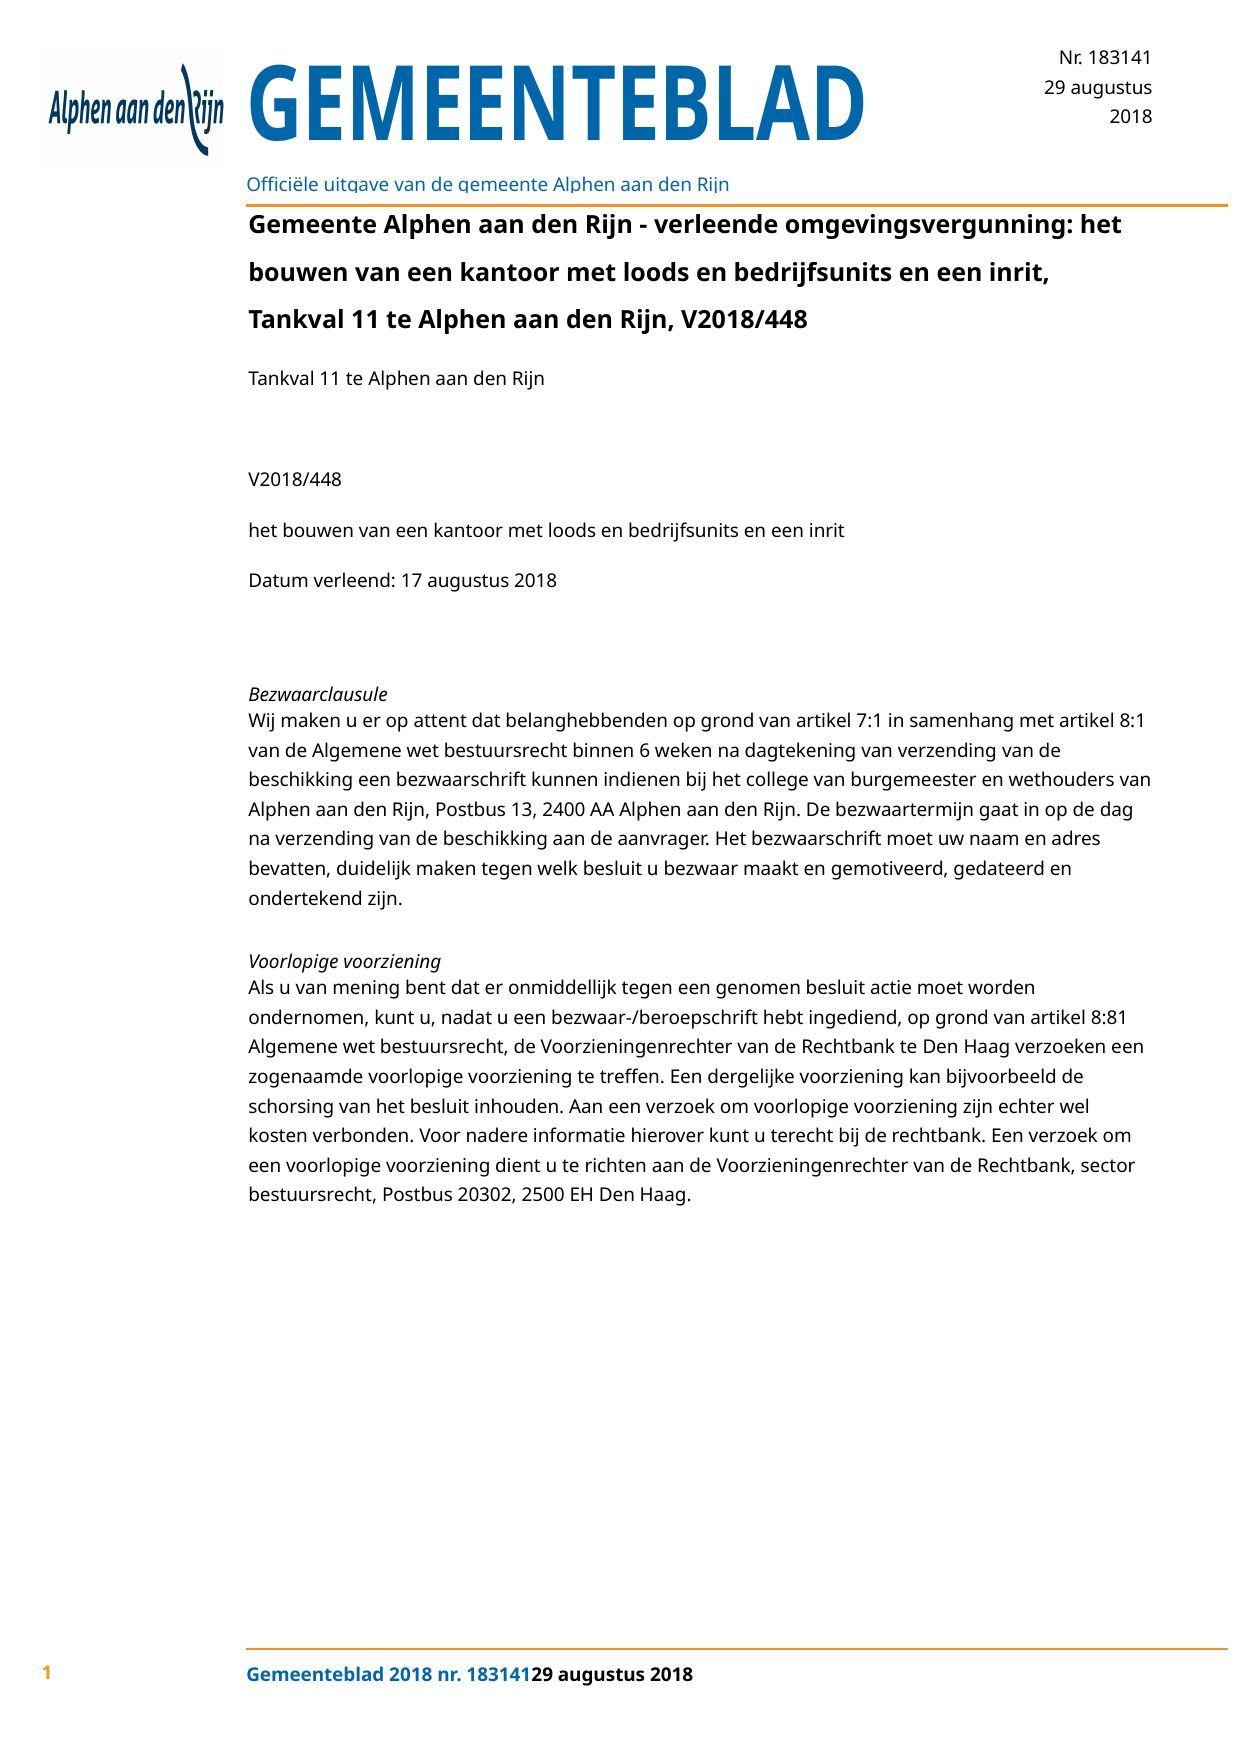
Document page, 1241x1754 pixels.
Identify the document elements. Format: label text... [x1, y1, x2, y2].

text Gemeente Alphen aan den Rijn - verleende omgevingsvergunning: het bouwen van een kantoor met loods en bedrijfsunits en een inrit, Tankval 11 te Alphen aan den Rijn, V2018/448 [248, 207, 1152, 336]
text Datum verleend: 17 augustus 2018 [248, 567, 1152, 593]
text V2018/448 [248, 466, 1152, 492]
picture [41, 47, 231, 172]
text Tankval 11 te Alphen aan den Rijn [248, 366, 1152, 391]
text Voorlopige voorziening [248, 949, 1152, 974]
text Wij maken u er op attent dat belanghebbenden op grond van artikel 7:1 in samenhang met artikel 8:1 van de Algemene wet bestuursrecht binnen 6 weken na dagtekening van verzending van de beschikking een bezwaarschrift kunnen indienen bij het college van burgemeester en wethouders van Alphen aan den Rijn, Postbus 13, 2400 AA Alphen aan den Rijn. De bezwaartermijn gaat in op de dag na verzending van de beschikking aan de aanvrager. Het bezwaarschrift moet uw naam en adres bevatten, duidelijk maken tegen welk besluit u bezwaar maakt en gemotiveerd, gedateerd en ondertekend zijn. [248, 707, 1152, 911]
text Bezwaarclausule [248, 682, 1152, 707]
text Als u van mening bent dat er onmiddellijk tegen een genomen besluit actie moet worden ondernomen, kunt u, nadat u een bezwaar-/beroepschrift hebt ingediend, op grond van artikel 8:81 Algemene wet bestuursrecht, de Voorzieningenrechter van de Rechtbank te Den Haag verzoeken een zogenaamde voorlopige voorziening te treffen. Een dergelijke voorziening kan bijvoorbeeld de schorsing van het besluit inhouden. Aan een verzoek om voorlopige voorziening zijn echter wel kosten verbonden. Voor nadere informatie hierover kunt u terecht bij de rechtbank. Een verzoek om een voorlopige voorziening dient u te richten aan de Voorzieningenrechter van de Rechtbank, sector bestuursrecht, Postbus 20302, 2500 EH Den Haag. [248, 974, 1152, 1207]
text het bouwen van een kantoor met loods en bedrijfsunits en een inrit [248, 517, 1152, 542]
